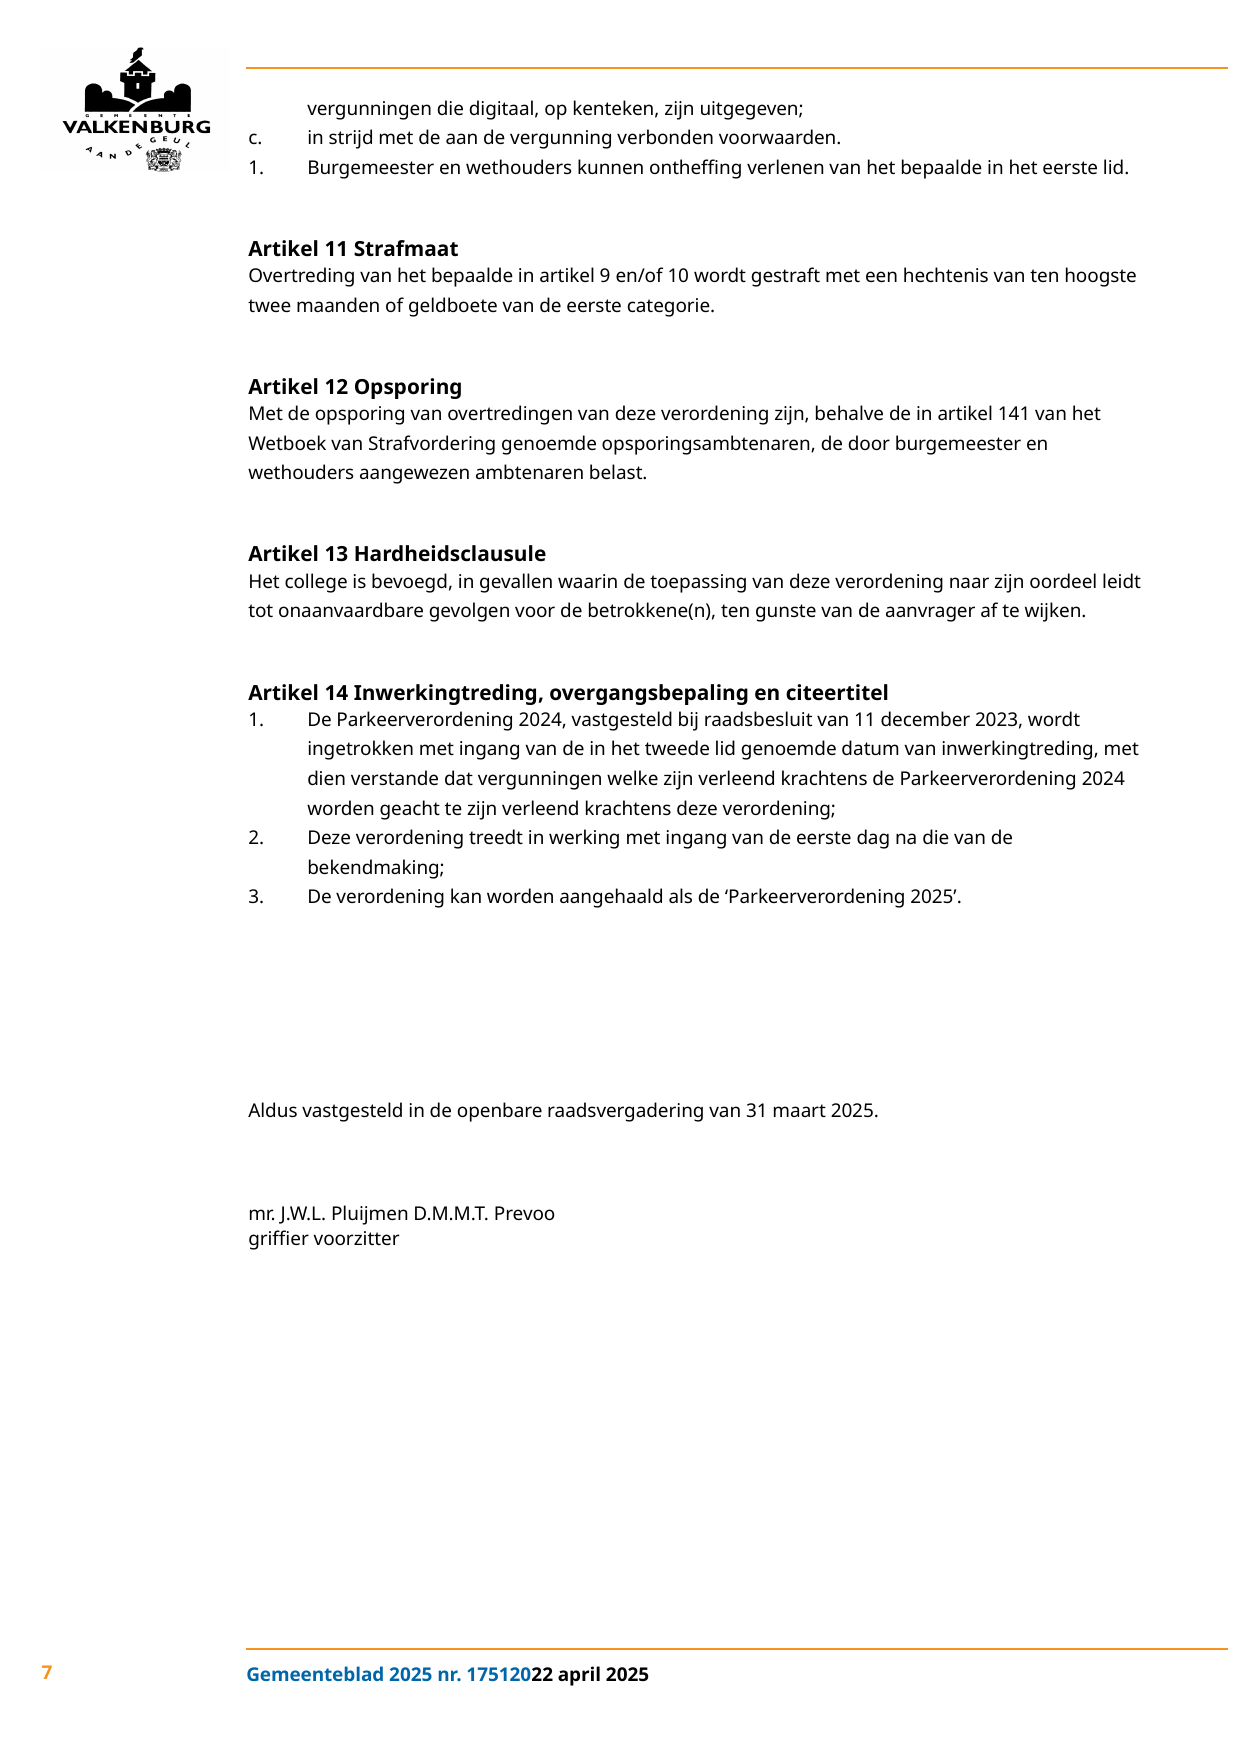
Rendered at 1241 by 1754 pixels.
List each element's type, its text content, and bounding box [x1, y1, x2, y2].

text Aldus vastgesteld in de openbare raadsvergadering van 31 maart 2025. [248, 1097, 1152, 1122]
text griffier voorzitter [248, 1225, 1152, 1251]
text mr. J.W.L. Pluijmen D.M.M.T. Prevoo [248, 1200, 1152, 1225]
text Het college is bevoegd, in gevallen waarin de toepassing van deze verordening naar zijn oordeel leidt tot onaanvaardbare gevolgen voor de betrokkene(n), ten gunste van de aanvrager af te wijken. [248, 568, 1152, 623]
text Artikel 11 Strafmaat [248, 234, 1152, 262]
list in strijd met de aan de vergunning verbonden voorwaarden. [248, 124, 1152, 150]
text Artikel 14 Inwerkingtreding, overgangsbepaling en citeertitel [248, 678, 1152, 706]
text Met de opsporing van overtredingen van deze verordening zijn, behalve de in artikel 141 van het Wetboek van Strafvordering genoemde opsporingsambtenaren, de door burgemeester en wethouders aangewezen ambtenaren belast. [248, 400, 1152, 485]
text Artikel 13 Hardheidsclausule [248, 539, 1152, 568]
picture [41, 47, 231, 172]
list De Parkeerverordening 2024, vastgesteld bij raadsbesluit van 11 december 2023, wordt ingetrokken met ingang van de in het tweede lid genoemde datum van inwerkingtreding, met dien verstande dat vergunningen welke zijn verleend krachtens de Parkeerverordening 2024 worden geacht te zijn verleend krachtens deze verordening; [248, 706, 1152, 821]
text Artikel 12 Opsporing [248, 372, 1152, 400]
list Burgemeester en wethouders kunnen ontheffing verlenen van het bepaalde in het eerste lid. [248, 154, 1152, 180]
list Deze verordening treedt in werking met ingang van de eerste dag na die van de bekendmaking; [248, 824, 1152, 880]
list vergunningen die digitaal, op kenteken, zijn uitgegeven; [248, 95, 1152, 121]
text Overtreding van het bepaalde in artikel 9 en/of 10 wordt gestraft met een hechtenis van ten hoogste twee maanden of geldboete van de eerste categorie. [248, 262, 1152, 318]
list De verordening kan worden aangehaald als de ‘Parkeerverordening 2025’. [248, 883, 1152, 909]
